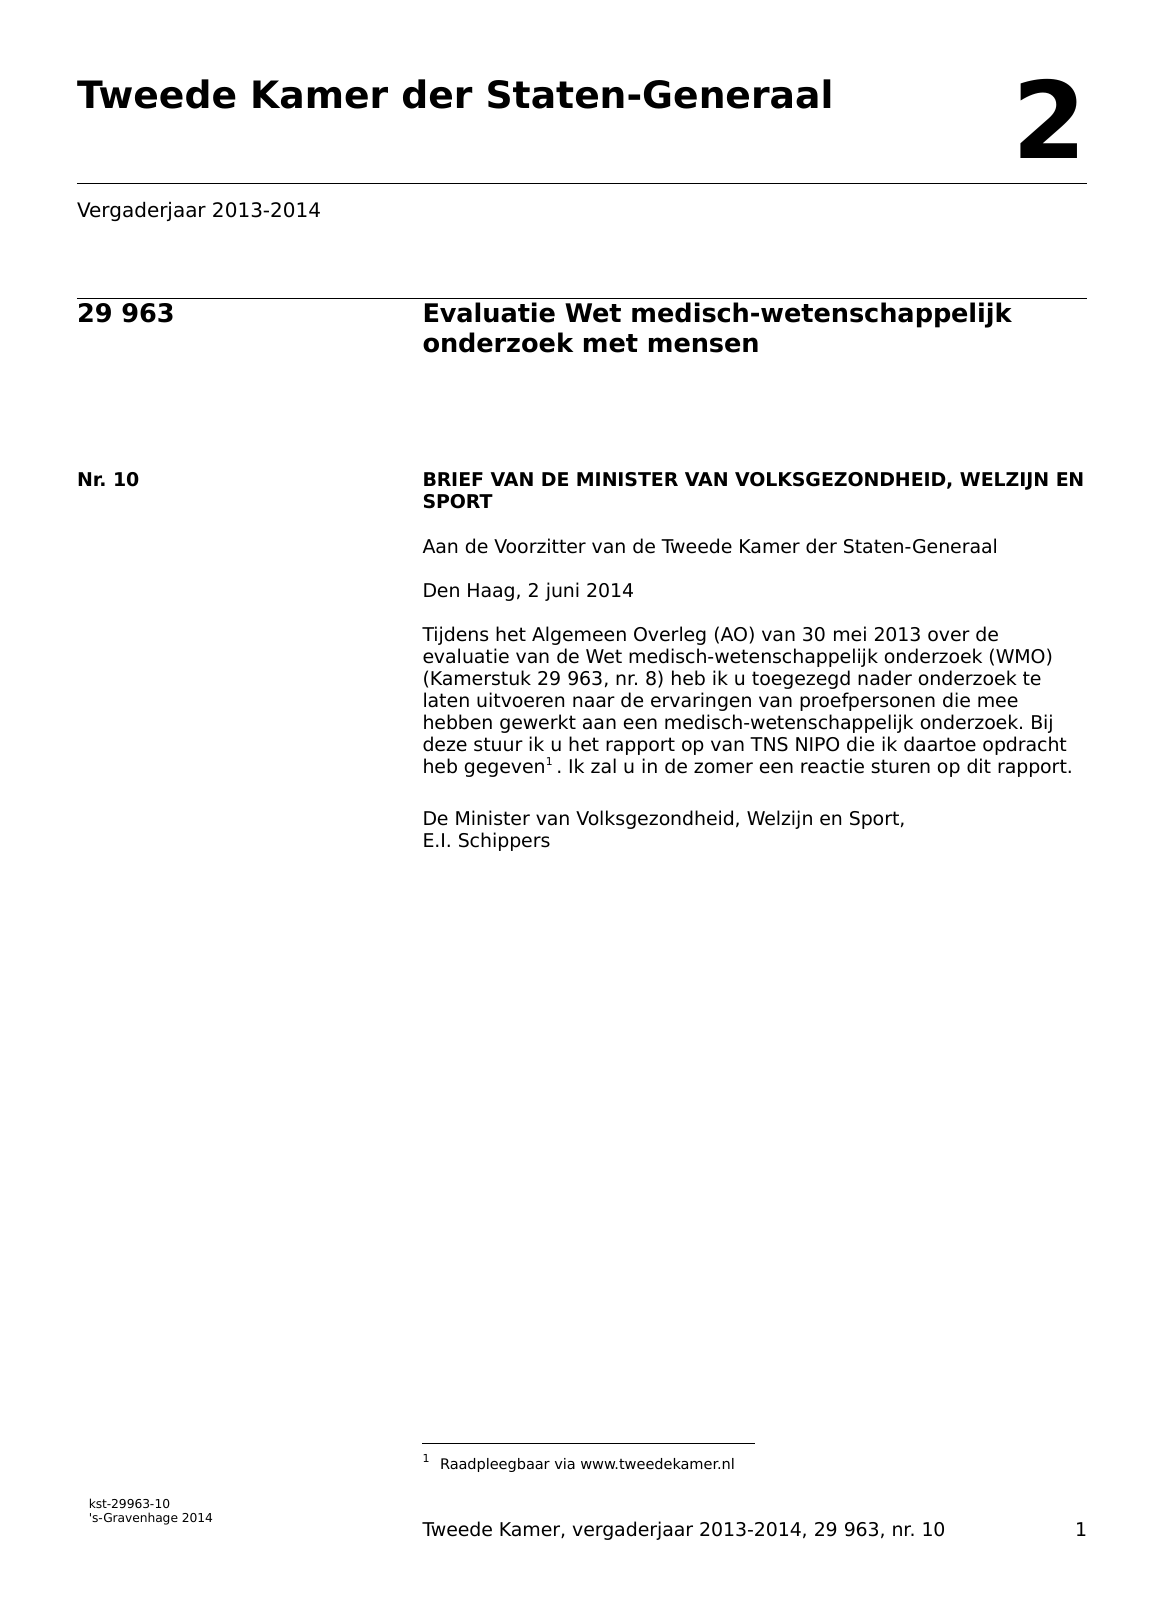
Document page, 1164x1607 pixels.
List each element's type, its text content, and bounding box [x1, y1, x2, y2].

table_header Tweede Kamer der Staten-Generaal [77, 59, 886, 183]
text De Minister van Volksgezondheid, Welzijn en Sport, E.I. Schippers [422, 808, 1087, 852]
text 's-Gravenhage 2014 [88, 1511, 323, 1525]
table_cell Vergaderjaar 2013-2014 [77, 184, 1087, 298]
text kst-29963-10 [88, 1497, 323, 1511]
text Raadpleegbaar via www.tweedekamer.nl [422, 1452, 1087, 1474]
text Aan de Voorzitter van de Tweede Kamer der Staten-Generaal [422, 536, 1087, 557]
text Den Haag, 2 juni 2014 [422, 580, 1087, 602]
subtitle Nr. 10 BRIEF VAN DE MINISTER VAN VOLKSGEZONDHEID, WELZIJN EN SPORT [77, 469, 1087, 513]
table_header 2 [886, 59, 1087, 183]
subtitle 29 963 Evaluatie Wet medisch-wetenschappelijk onderzoek met mensen [77, 299, 1087, 358]
text Tijdens het Algemeen Overleg (AO) van 30 mei 2013 over de evaluatie van de Wet medisch-wetenschappelijk onderzoek (WMO)(Kamerstuk 29 963, nr. 8) heb ik u toegezegd nader onderzoek te laten uitvoeren naar de ervaringen van proefpersonen die mee hebben gewerkt aan een medisch-wetenschappelijk onderzoek. Bij deze stuur ik u het rapport op van TNS NIPO die ik daartoe opdracht heb gegeven. Ik zal u in de zomer een reactie sturen op dit rapport. [422, 624, 1087, 778]
